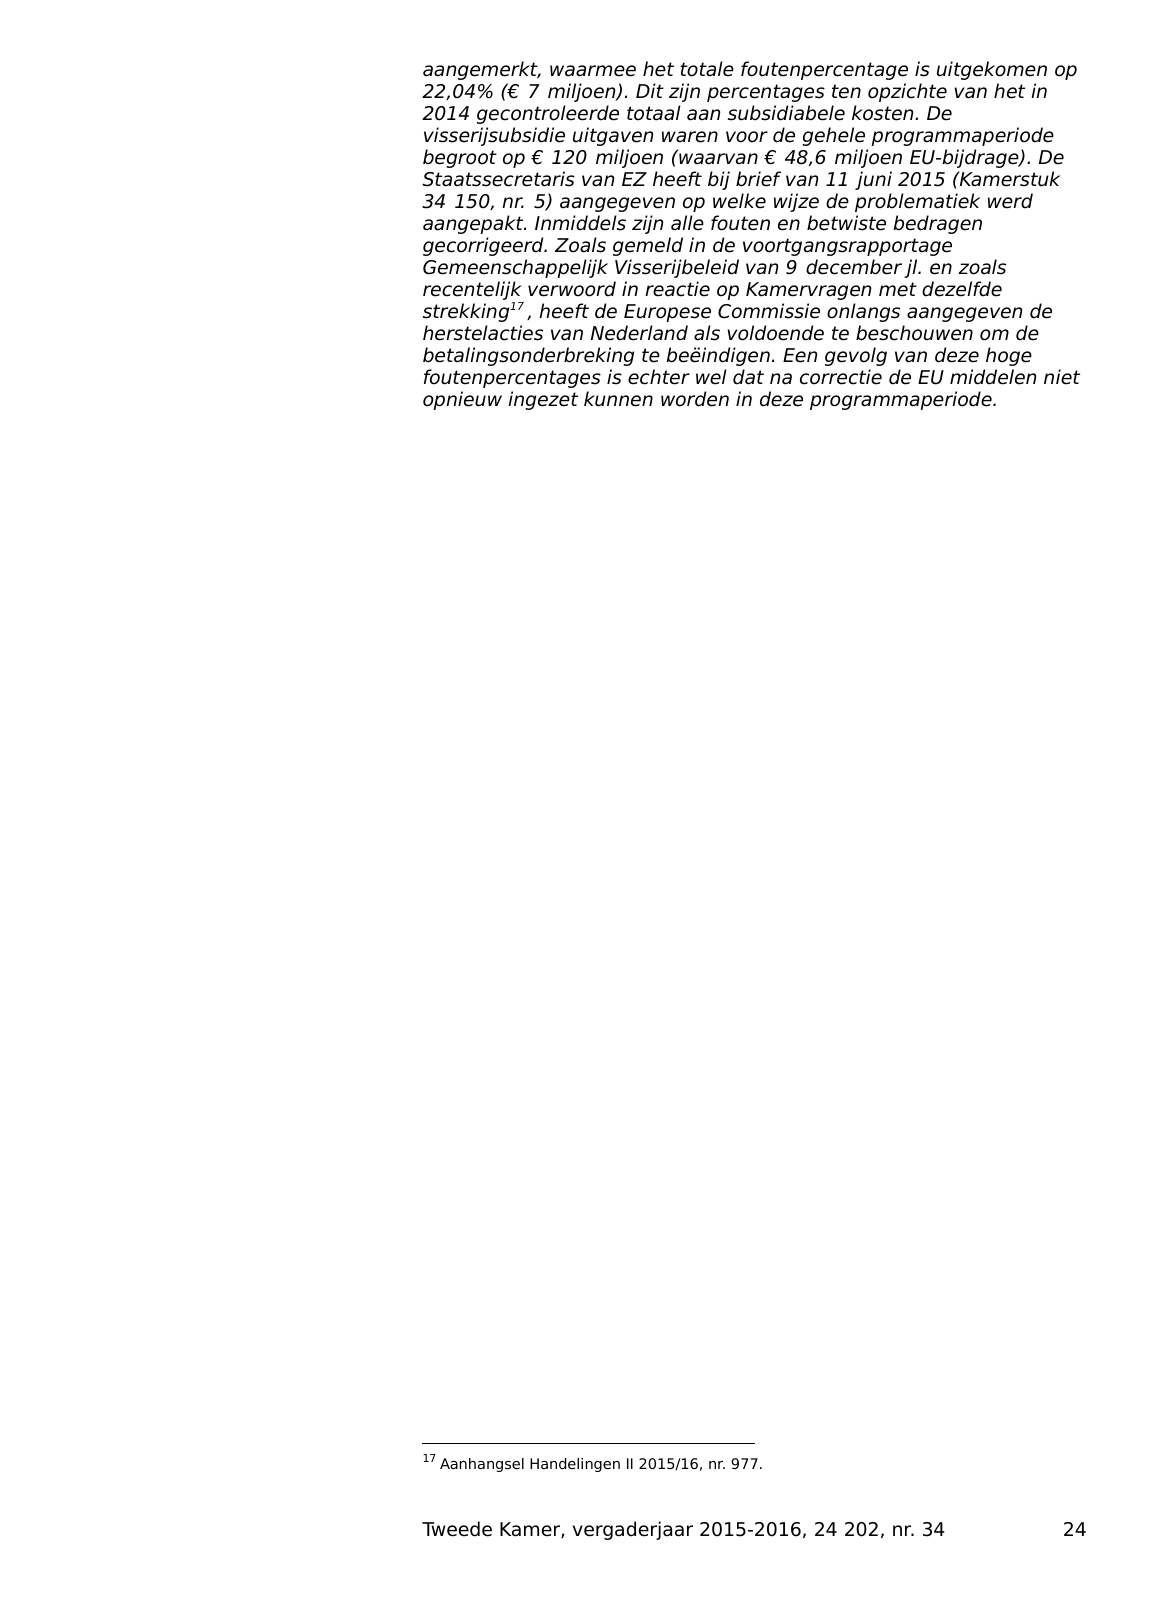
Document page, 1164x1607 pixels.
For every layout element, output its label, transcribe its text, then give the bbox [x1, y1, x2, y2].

text aangemerkt, waarmee het totale foutenpercentage is uitgekomen op 22,04% (€ 7 miljoen). Dit zijn percentages ten opzichte van het in 2014 gecontroleerde totaal aan subsidiabele kosten. De visserijsubsidie uitgaven waren voor de gehele programmaperiode begroot op € 120 miljoen (waarvan € 48,6 miljoen EU-bijdrage). De Staatssecretaris van EZ heeft bij brief van 11 juni 2015 (Kamerstuk 34 150, nr. 5) aangegeven op welke wijze de problematiek werd aangepakt. Inmiddels zijn alle fouten en betwiste bedragen gecorrigeerd. Zoals gemeld in de voortgangsrapportage Gemeenschappelijk Visserijbeleid van 9 december jl. en zoals recentelijk verwoord in reactie op Kamervragen met dezelfde strekking, heeft de Europese Commissie onlangs aangegeven de herstelacties van Nederland als voldoende te beschouwen om de betalingsonderbreking te beëindigen. Een gevolg van deze hoge foutenpercentages is echter wel dat na correctie de EU middelen niet opnieuw ingezet kunnen worden in deze programmaperiode. [422, 59, 1087, 411]
text Aanhangsel Handelingen II 2015/16, nr. 977. [422, 1452, 1087, 1474]
